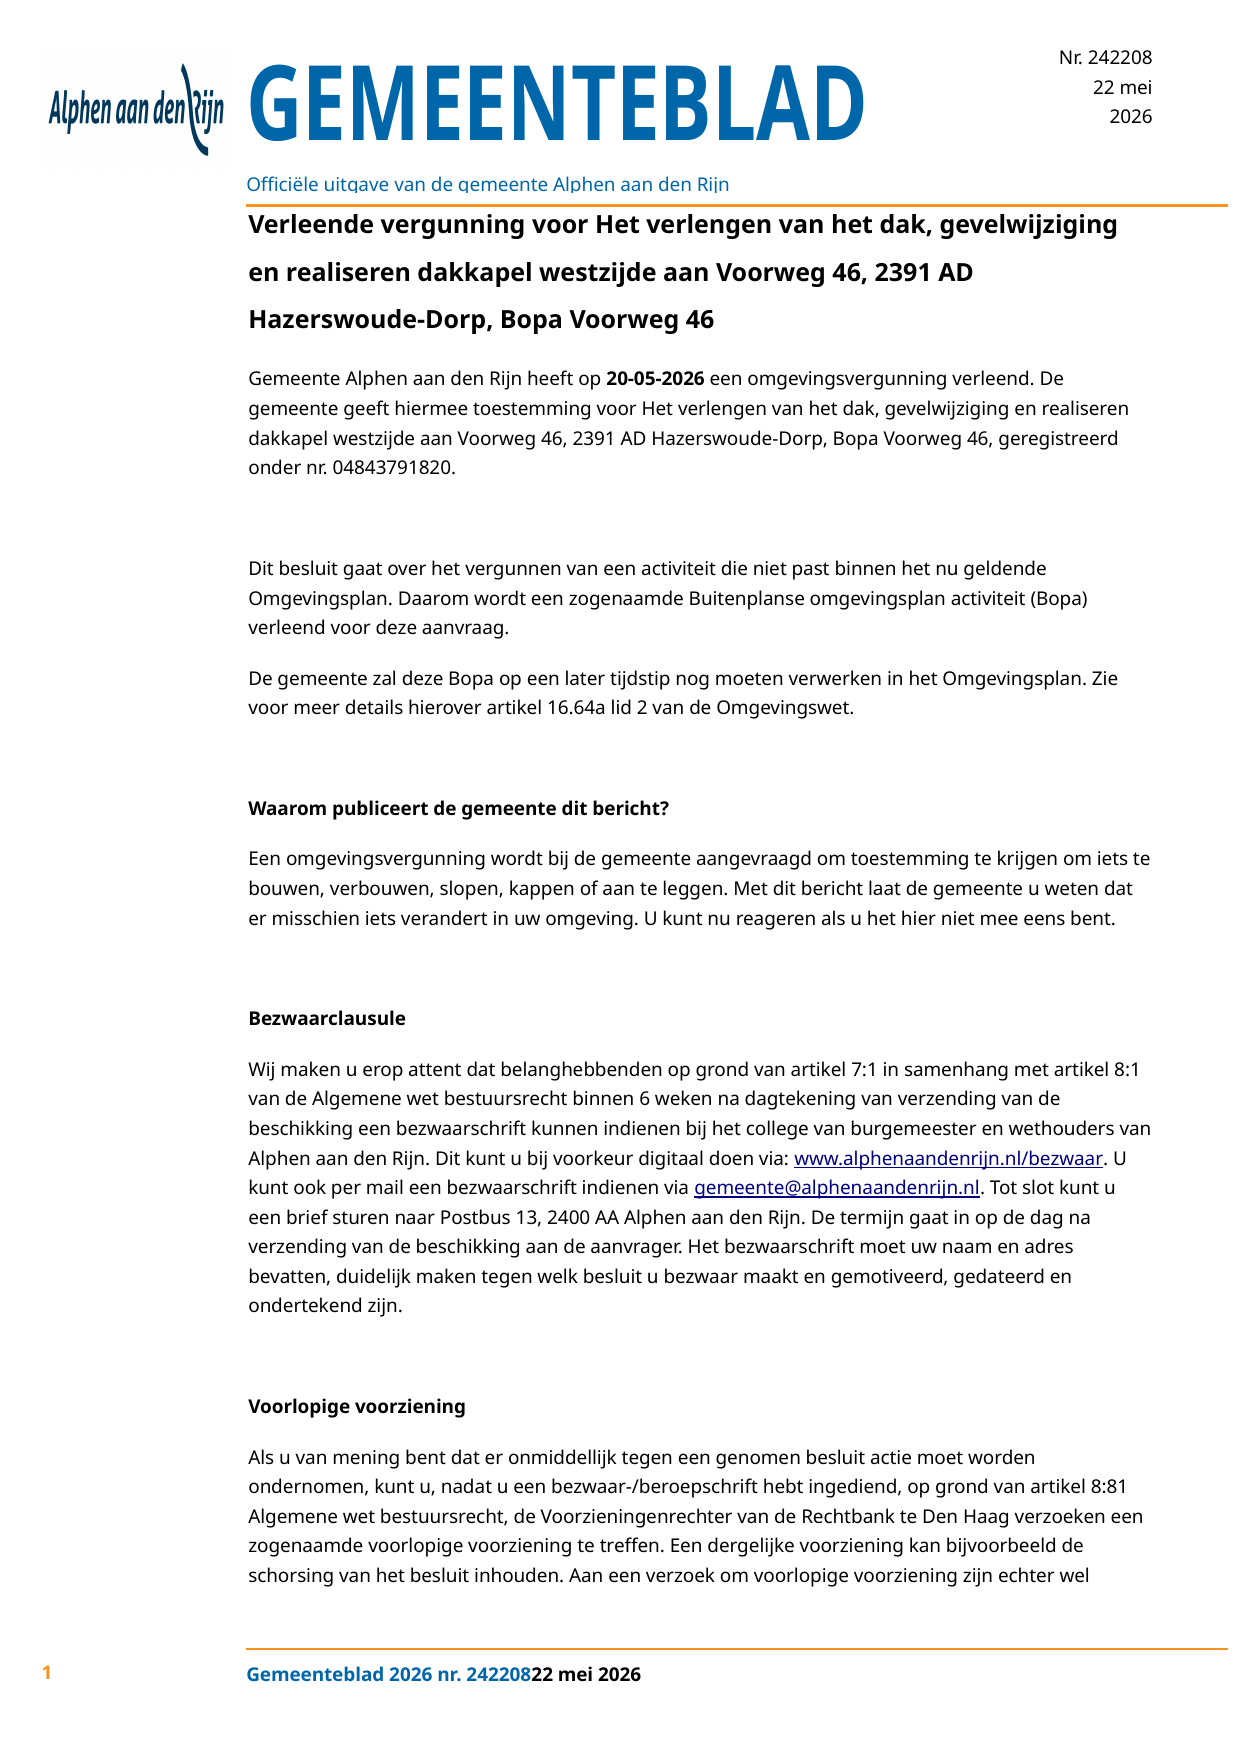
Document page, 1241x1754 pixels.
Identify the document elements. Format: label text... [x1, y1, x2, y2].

text Gemeente Alphen aan den Rijn heeft op 20-05-2026 een omgevingsvergunning verleend. De gemeente geeft hiermee toestemming voor Het verlengen van het dak, gevelwijziging en realiseren dakkapel westzijde aan Voorweg 46, 2391 AD Hazerswoude-Dorp, Bopa Voorweg 46, geregistreerd onder nr. 04843791820. [248, 366, 1152, 480]
text Bezwaarclausule [248, 1006, 1152, 1031]
text Wij maken u erop attent dat belanghebbenden op grond van artikel 7:1 in samenhang met artikel 8:1 van de Algemene wet bestuursrecht binnen 6 weken na dagtekening van verzending van de beschikking een bezwaarschrift kunnen indienen bij het college van burgemeester en wethouders van Alphen aan den Rijn. Dit kunt u bij voorkeur digitaal doen via: www.alphenaandenrijn.nl/bezwaar. U kunt ook per mail een bezwaarschrift indienen via gemeente@alphenaandenrijn.nl. Tot slot kunt u een brief sturen naar Postbus 13, 2400 AA Alphen aan den Rijn. De termijn gaat in op de dag na verzending van de beschikking aan de aanvrager. Het bezwaarschrift moet uw naam en adres bevatten, duidelijk maken tegen welk besluit u bezwaar maakt en gemotiveerd, gedateerd en ondertekend zijn. [248, 1056, 1152, 1318]
text Voorlopige voorziening [248, 1393, 1152, 1419]
text Een omgevingsvergunning wordt bij de gemeente aangevraagd om toestemming te krijgen om iets te bouwen, verbouwen, slopen, kappen of aan te leggen. Met dit bericht laat de gemeente u weten dat er misschien iets verandert in uw omgeving. U kunt nu reageren als u het hier niet mee eens bent. [248, 846, 1152, 930]
text De gemeente zal deze Bopa op een later tijdstip nog moeten verwerken in het Omgevingsplan. Zie voor meer details hierover artikel 16.64a lid 2 van de Omgevingswet. [248, 665, 1152, 720]
text Dit besluit gaat over het vergunnen van een activiteit die niet past binnen het nu geldende Omgevingsplan. Daarom wordt een zogenaamde Buitenplanse omgevingsplan activiteit (Bopa) verleend voor deze aanvraag. [248, 555, 1152, 640]
text Als u van mening bent dat er onmiddellijk tegen een genomen besluit actie moet worden ondernomen, kunt u, nadat u een bezwaar-/beroepschrift hebt ingediend, op grond van artikel 8:81 Algemene wet bestuursrecht, de Voorzieningenrechter van de Rechtbank te Den Haag verzoeken een zogenaamde voorlopige voorziening te treffen. Een dergelijke voorziening kan bijvoorbeeld de schorsing van het besluit inhouden. Aan een verzoek om voorlopige voorziening zijn echter wel [248, 1444, 1152, 1588]
text Verleende vergunning voor Het verlengen van het dak, gevelwijziging en realiseren dakkapel westzijde aan Voorweg 46, 2391 AD Hazerswoude-Dorp, Bopa Voorweg 46 [248, 207, 1152, 336]
text Waarom publiceert de gemeente dit bericht? [248, 795, 1152, 821]
picture [41, 47, 231, 172]
